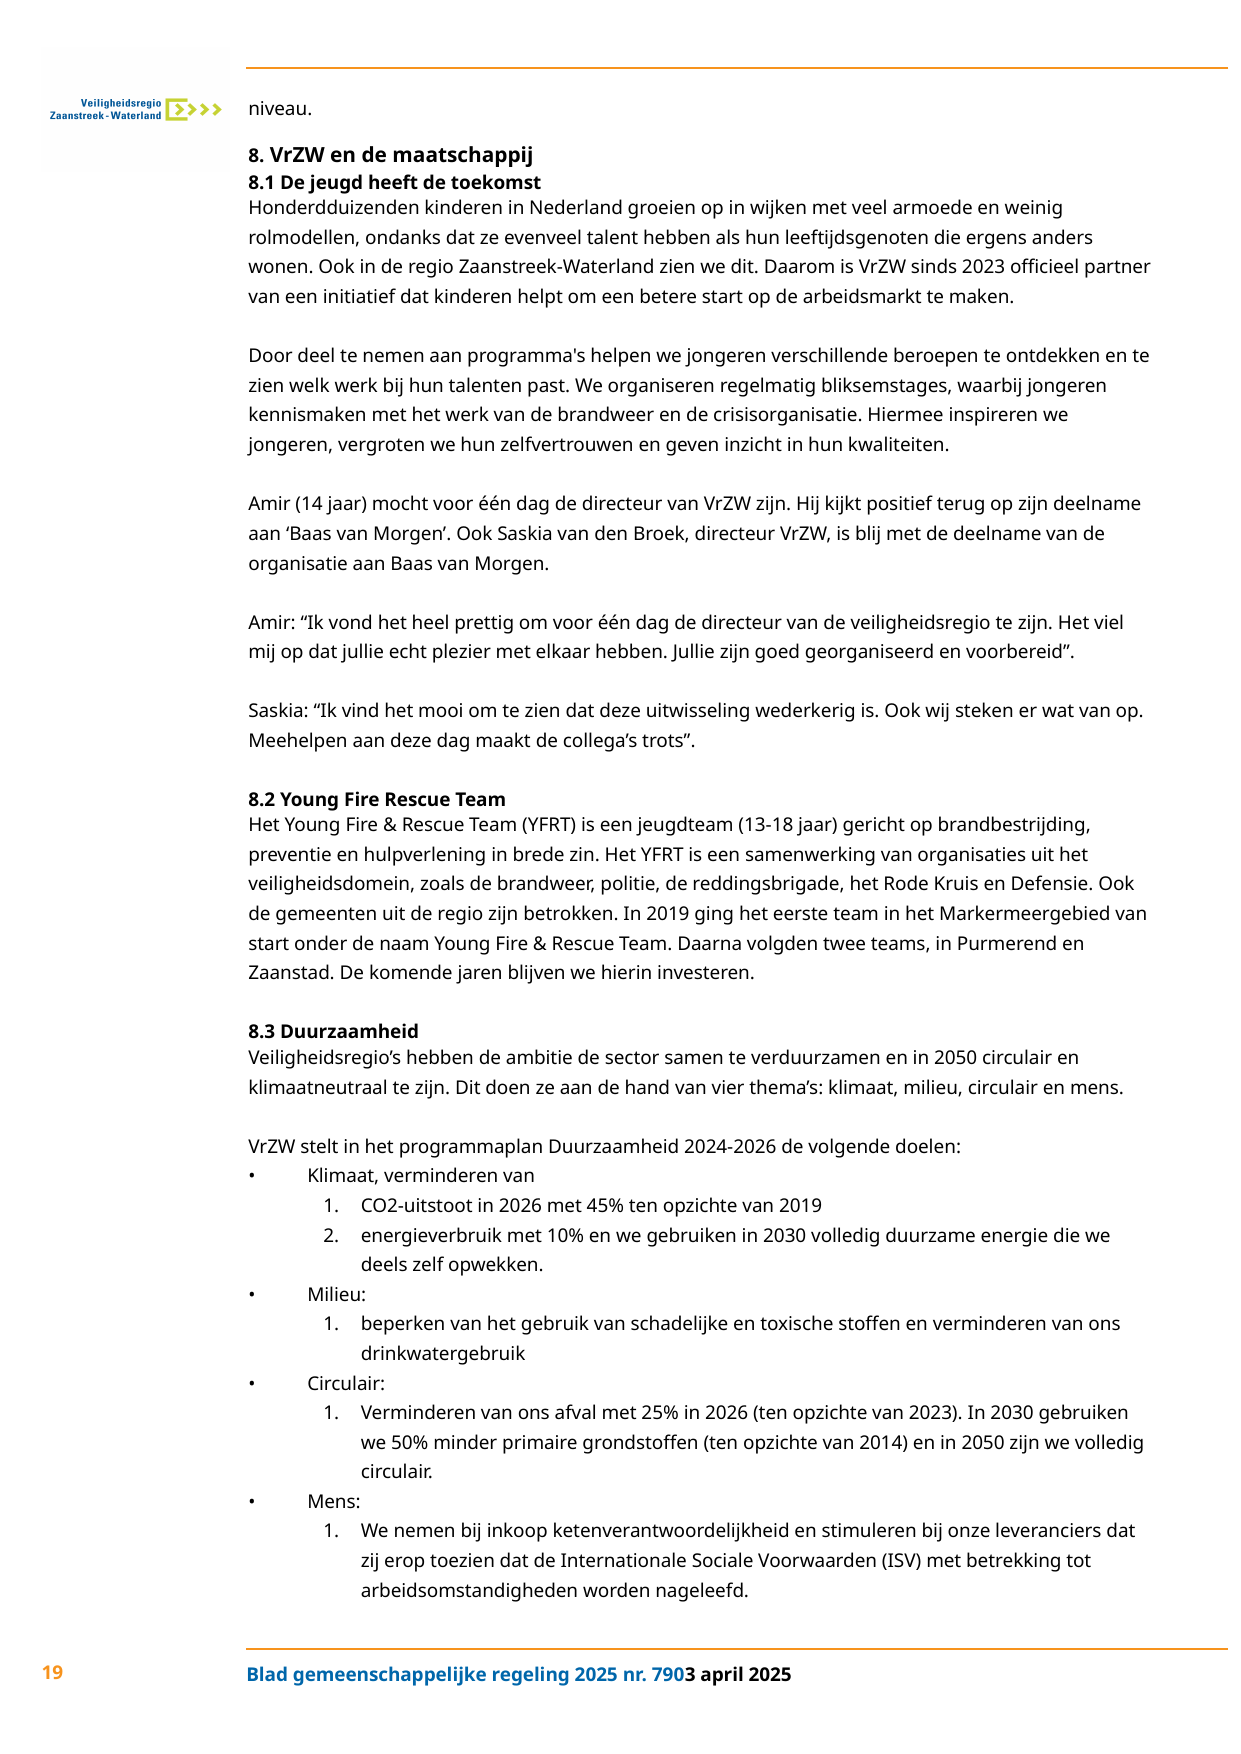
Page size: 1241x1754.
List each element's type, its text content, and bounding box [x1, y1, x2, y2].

list Circulair: [248, 1370, 1152, 1395]
table_header Amir (14 jaar) mocht voor één dag de directeur van VrZW zijn. Hij kijkt positief terug op zijn deelname aan ‘Baas van Morgen’. Ook Saskia van den Broek, directeur VrZW, is blij met de deelname van de organisatie aan Baas van Morgen. Amir: “Ik vond het heel prettig om voor één dag de directeur van de veiligheidsregio te zijn. Het viel mij op dat jullie echt plezier met elkaar hebben. Jullie zijn goed georganiseerd en voorbereid”. Saskia: “Ik vind het mooi om te zien dat deze uitwisseling wederkerig is. Ook wij steken er wat van op. Meehelpen aan deze dag maakt de collega’s trots”. [248, 491, 1152, 753]
text 8. VrZW en de maatschappij [248, 140, 1152, 169]
text Door deel te nemen aan programma's helpen we jongeren verschillende beroepen te ontdekken en te zien welk werk bij hun talenten past. We organiseren regelmatig bliksemstages, waarbij jongeren kennismaken met het werk van de brandweer en de crisisorganisatie. Hiermee inspireren we jongeren, vergroten we hun zelfvertrouwen en geven inzicht in hun kwaliteiten. [248, 342, 1152, 457]
text 8.3 Duurzaamheid [248, 1018, 1152, 1044]
list Verminderen van ons afval met 25% in 2026 (ten opzichte van 2023). In 2030 gebruiken we 50% minder primaire grondstoffen (ten opzichte van 2014) en in 2050 zijn we volledig circulair. [323, 1399, 1152, 1484]
text 8.1 De jeugd heeft de toekomst [248, 169, 1152, 194]
list beperken van het gebruik van schadelijke en toxische stoffen en verminderen van ons drinkwatergebruik [323, 1311, 1152, 1366]
text niveau. [248, 95, 1152, 121]
list We nemen bij inkoop ketenverantwoordelijkheid en stimuleren bij onze leveranciers dat zij erop toezien dat de Internationale Sociale Voorwaarden (ISV) met betrekking tot arbeidsomstandigheden worden nageleefd. [323, 1518, 1152, 1602]
text Honderdduizenden kinderen in Nederland groeien op in wijken met veel armoede en weinig rolmodellen, ondanks dat ze evenveel talent hebben als hun leeftijdsgenoten die ergens anders wonen. Ook in de regio Zaanstreek-Waterland zien we dit. Daarom is VrZW sinds 2023 officieel partner van een initiatief dat kinderen helpt om een betere start op de arbeidsmarkt te maken. [248, 194, 1152, 309]
list Klimaat, verminderen van [248, 1163, 1152, 1188]
text VrZW stelt in het programmaplan Duurzaamheid 2024-2026 de volgende doelen: [248, 1133, 1152, 1159]
list energieverbruik met 10% en we gebruiken in 2030 volledig duurzame energie die we deels zelf opwekken. [323, 1222, 1152, 1277]
list Milieu: [248, 1281, 1152, 1307]
list CO2-uitstoot in 2026 met 45% ten opzichte van 2019 [323, 1192, 1152, 1218]
text Veiligheidsregio’s hebben de ambitie de sector samen te verduurzamen en in 2050 circulair en klimaatneutraal te zijn. Dit doen ze aan de hand van vier thema’s: klimaat, milieu, circulair en mens. [248, 1044, 1152, 1099]
text Het Young Fire & Rescue Team (YFRT) is een jeugdteam (13-18 jaar) gericht op brandbestrijding, preventie en hulpverlening in brede zin. Het YFRT is een samenwerking van organisaties uit het veiligheidsdomein, zoals de brandweer, politie, de reddingsbrigade, het Rode Kruis en Defensie. Ook de gemeenten uit de regio zijn betrokken. In 2019 ging het eerste team in het Markermeergebied van start onder de naam Young Fire & Rescue Team. Daarna volgden twee teams, in Purmerend en Zaanstad. De komende jaren blijven we hierin investeren. [248, 811, 1152, 985]
picture [41, 47, 231, 172]
list Mens: [248, 1488, 1152, 1514]
text 8.2 Young Fire Rescue Team [248, 786, 1152, 811]
